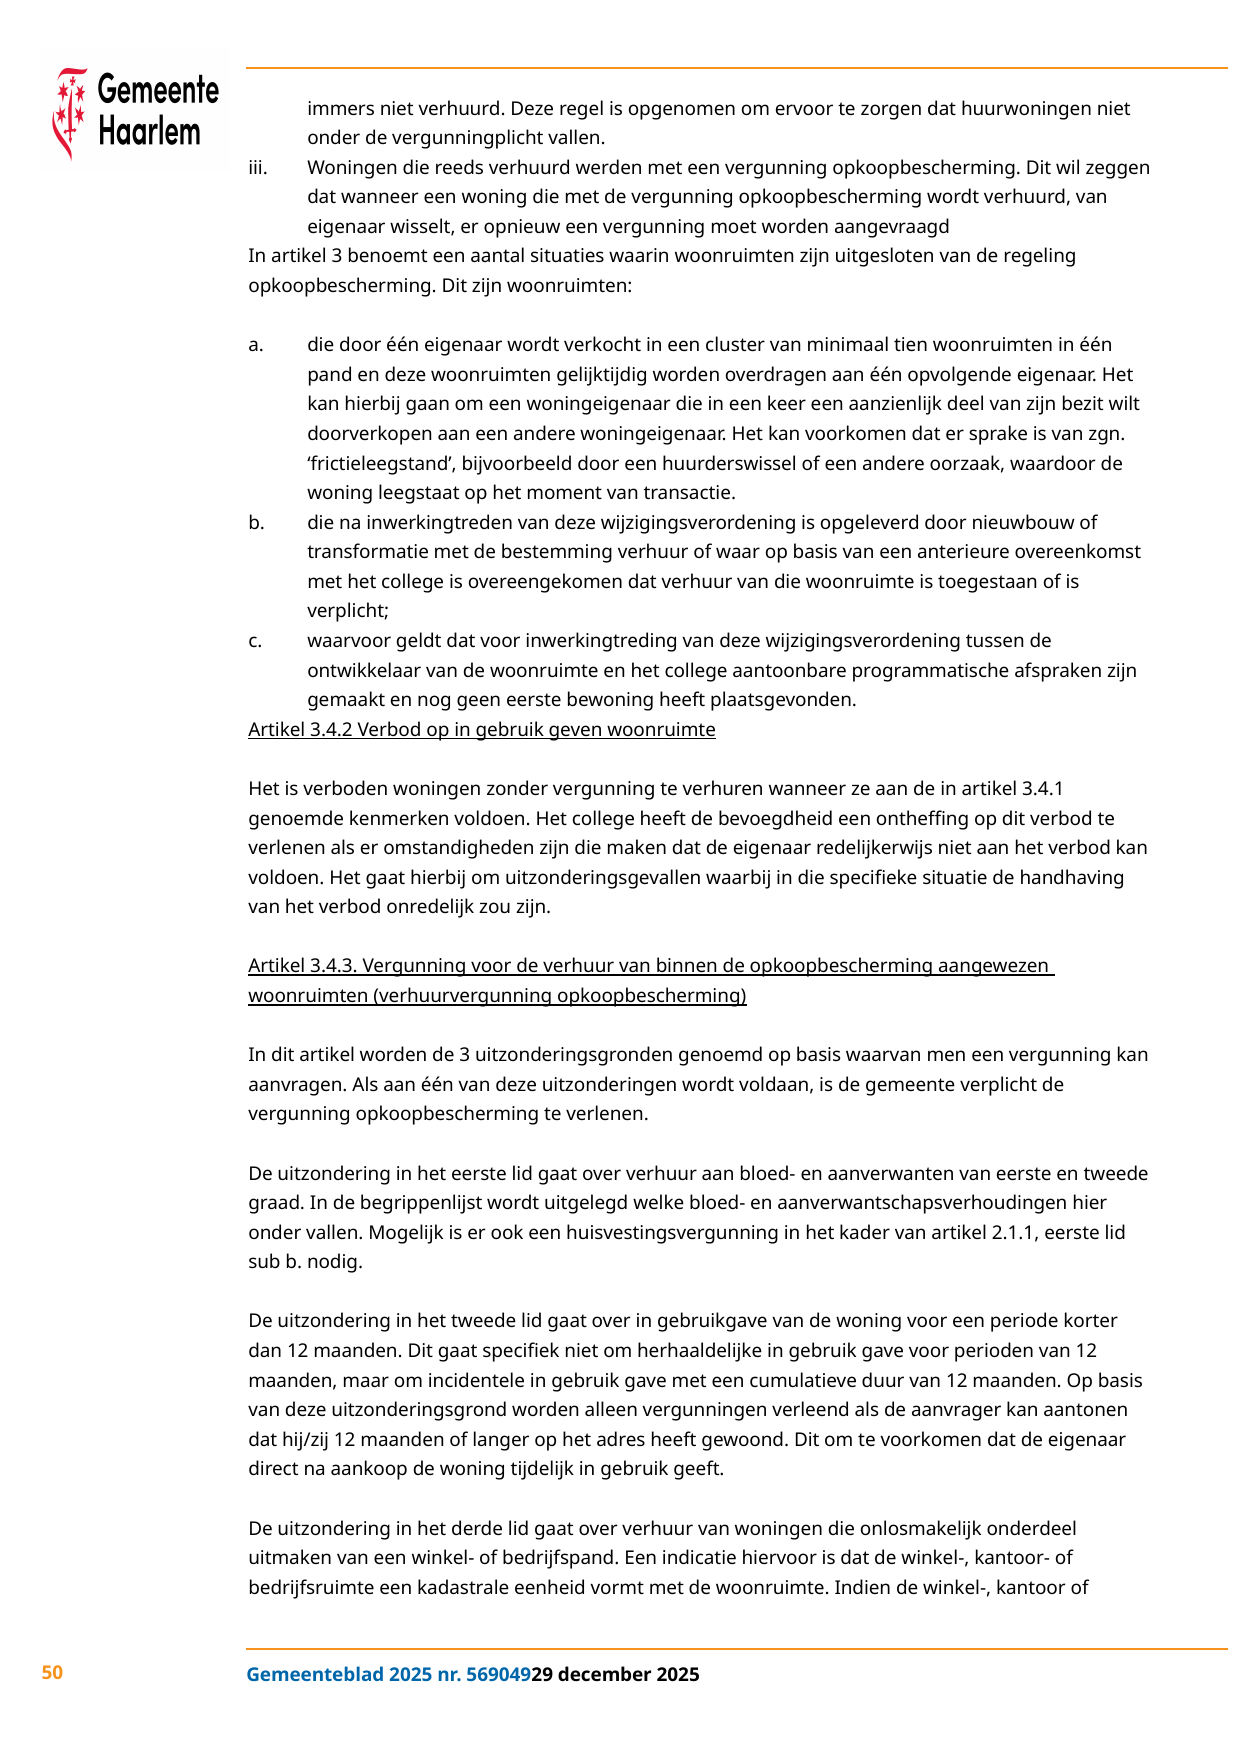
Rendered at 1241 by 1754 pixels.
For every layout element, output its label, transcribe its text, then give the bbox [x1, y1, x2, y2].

list Woningen die reeds verhuurd werden met een vergunning opkoopbescherming. Dit wil zeggen dat wanneer een woning die met de vergunning opkoopbescherming wordt verhuurd, van eigenaar wisselt, er opnieuw een vergunning moet worden aangevraagd [248, 154, 1152, 239]
text De uitzondering in het tweede lid gaat over in gebruikgave van de woning voor een periode korter dan 12 maanden. Dit gaat specifiek niet om herhaaldelijke in gebruik gave voor perioden van 12 maanden, maar om incidentele in gebruik gave met een cumulatieve duur van 12 maanden. Op basis van deze uitzonderingsgrond worden alleen vergunningen verleend als de aanvrager kan aantonen dat hij/zij 12 maanden of langer op het adres heeft gewoond. Dit om te voorkomen dat de eigenaar direct na aankoop de woning tijdelijk in gebruik geeft. [248, 1308, 1152, 1481]
text De uitzondering in het eerste lid gaat over verhuur aan bloed- en aanverwanten van eerste en tweede graad. In de begrippenlijst wordt uitgelegd welke bloed- en aanverwantschapsverhoudingen hier onder vallen. Mogelijk is er ook een huisvestingsvergunning in het kader van artikel 2.1.1, eerste lid sub b. nodig. [248, 1160, 1152, 1274]
text Het is verboden woningen zonder vergunning te verhuren wanneer ze aan de in artikel 3.4.1 genoemde kenmerken voldoen. Het college heeft de bevoegdheid een ontheffing op dit verbod te verlenen als er omstandigheden zijn die maken dat de eigenaar redelijkerwijs niet aan het verbod kan voldoen. Het gaat hierbij om uitzonderingsgevallen waarbij in die specifieke situatie de handhaving van het verbod onredelijk zou zijn. [248, 775, 1152, 919]
text Artikel 3.4.2 Verbod op in gebruik geven woonruimte [248, 716, 1152, 742]
text In dit artikel worden de 3 uitzonderingsgronden genoemd op basis waarvan men een vergunning kan aanvragen. Als aan één van deze uitzonderingen wordt voldaan, is de gemeente verplicht de vergunning opkoopbescherming te verlenen. [248, 1041, 1152, 1126]
list die door één eigenaar wordt verkocht in een cluster van minimaal tien woonruimten in één pand en deze woonruimten gelijktijdig worden overdragen aan één opvolgende eigenaar. Het kan hierbij gaan om een woningeigenaar die in een keer een aanzienlijk deel van zijn bezit wilt doorverkopen aan een andere woningeigenaar. Het kan voorkomen dat er sprake is van zgn. ‘frictieleegstand’, bijvoorbeeld door een huurderswissel of een andere oorzaak, waardoor de woning leegstaat op het moment van transactie. [248, 331, 1152, 505]
list immers niet verhuurd. Deze regel is opgenomen om ervoor te zorgen dat huurwoningen niet onder de vergunningplicht vallen. [248, 95, 1152, 150]
list die na inwerkingtreden van deze wijzigingsverordening is opgeleverd door nieuwbouw of transformatie met de bestemming verhuur of waar op basis van een anterieure overeenkomst met het college is overeengekomen dat verhuur van die woonruimte is toegestaan of is verplicht; [248, 509, 1152, 623]
text De uitzondering in het derde lid gaat over verhuur van woningen die onlosmakelijk onderdeel uitmaken van een winkel- of bedrijfspand. Een indicatie hiervoor is dat de winkel-, kantoor- of bedrijfsruimte een kadastrale eenheid vormt met de woonruimte. Indien de winkel-, kantoor of [248, 1515, 1152, 1600]
text Artikel 3.4.3. Vergunning voor de verhuur van binnen de opkoopbescherming aangewezen woonruimten (verhuurvergunning opkoopbescherming) [248, 953, 1152, 1008]
text In artikel 3 benoemt een aantal situaties waarin woonruimten zijn uitgesloten van de regeling opkoopbescherming. Dit zijn woonruimten: [248, 243, 1152, 298]
picture [41, 47, 231, 172]
list waarvoor geldt dat voor inwerkingtreding van deze wijzigingsverordening tussen de ontwikkelaar van de woonruimte en het college aantoonbare programmatische afspraken zijn gemaakt en nog geen eerste bewoning heeft plaatsgevonden. [248, 627, 1152, 712]
